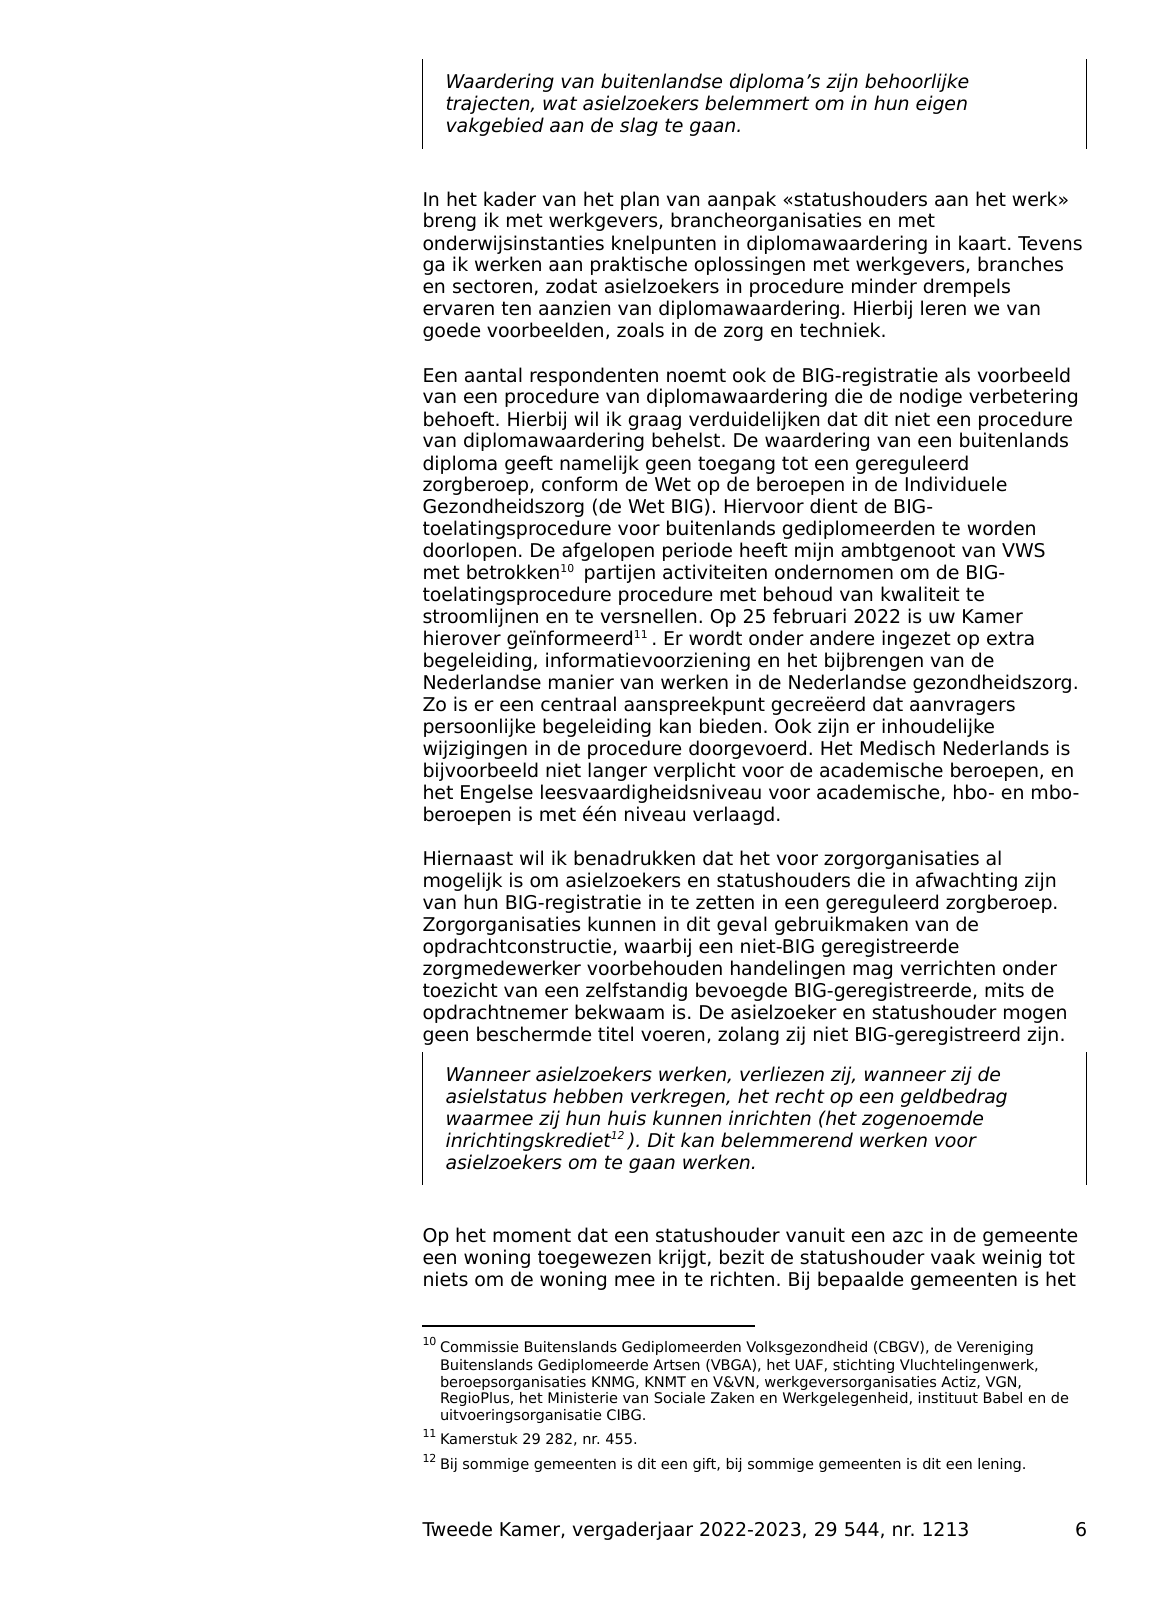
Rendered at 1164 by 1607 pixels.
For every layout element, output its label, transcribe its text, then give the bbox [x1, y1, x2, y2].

text Commissie Buitenslands Gediplomeerden Volksgezondheid (CBGV), de Vereniging Buitenslands Gediplomeerde Artsen (VBGA), het UAF, stichting Vluchtelingenwerk, beroepsorganisaties KNMG, KNMT en V&VN, werkgeversorganisaties Actiz, VGN, RegioPlus, het Ministerie van Sociale Zaken en Werkgelegenheid, instituut Babel en de uitvoeringsorganisatie CIBG. [422, 1335, 1087, 1424]
text Een aantal respondenten noemt ook de BIG-registratie als voorbeeld van een procedure van diplomawaardering die de nodige verbetering behoeft. Hierbij wil ik graag verduidelijken dat dit niet een procedure van diplomawaardering behelst. De waardering van een buitenlands diploma geeft namelijk geen toegang tot een gereguleerd zorgberoep, conform de Wet op de beroepen in de Individuele Gezondheidszorg (de Wet BIG). Hiervoor dient de BIG-toelatingsprocedure voor buitenlands gediplomeerden te worden doorlopen. De afgelopen periode heeft mijn ambtgenoot van VWS met betrokken partijen activiteiten ondernomen om de BIG-toelatingsprocedure procedure met behoud van kwaliteit te stroomlijnen en te versnellen. Op 25 februari 2022 is uw Kamer hierover geïnformeerd. Er wordt onder andere ingezet op extra begeleiding, informatievoorziening en het bijbrengen van de Nederlandse manier van werken in de Nederlandse gezondheidszorg. Zo is er een centraal aanspreekpunt gecreëerd dat aanvragers persoonlijke begeleiding kan bieden. Ook zijn er inhoudelijke wijzigingen in de procedure doorgevoerd. Het Medisch Nederlands is bijvoorbeeld niet langer verplicht voor de academische beroepen, en het Engelse leesvaardigheidsniveau voor academische, hbo- en mbo-beroepen is met één niveau verlaagd. [422, 364, 1087, 826]
text Hiernaast wil ik benadrukken dat het voor zorgorganisaties al mogelijk is om asielzoekers en statushouders die in afwachting zijn van hun BIG-registratie in te zetten in een gereguleerd zorgberoep. Zorgorganisaties kunnen in dit geval gebruikmaken van de opdrachtconstructie, waarbij een niet-BIG geregistreerde zorgmedewerker voorbehouden handelingen mag verrichten onder toezicht van een zelfstandig bevoegde BIG-geregistreerde, mits de opdrachtnemer bekwaam is. De asielzoeker en statushouder mogen geen beschermde titel voeren, zolang zij niet BIG-geregistreerd zijn. [422, 848, 1087, 1046]
text Kamerstuk 29 282, nr. 455. [422, 1427, 1087, 1449]
text In het kader van het plan van aanpak «statushouders aan het werk» breng ik met werkgevers, brancheorganisaties en met onderwijsinstanties knelpunten in diplomawaardering in kaart. Tevens ga ik werken aan praktische oplossingen met werkgevers, branches en sectoren, zodat asielzoekers in procedure minder drempels ervaren ten aanzien van diplomawaardering. Hierbij leren we van goede voorbeelden, zoals in de zorg en techniek. [422, 188, 1087, 342]
text Op het moment dat een statushouder vanuit een azc in de gemeente een woning toegewezen krijgt, bezit de statushouder vaak weinig tot niets om de woning mee in te richten. Bij bepaalde gemeenten is het [422, 1225, 1087, 1291]
table_header Wanneer asielzoekers werken, verliezen zij, wanneer zij de asielstatus hebben verkregen, het recht op een geldbedrag waarmee zij hun huis kunnen inrichten (het zogenoemde inrichtingskrediet). Dit kan belemmerend werken voor asielzoekers om te gaan werken. [423, 1052, 1086, 1185]
table_header Waardering van buitenlandse diploma’s zijn behoorlijke trajecten, wat asielzoekers belemmert om in hun eigen vakgebied aan de slag te gaan. [423, 59, 1086, 148]
